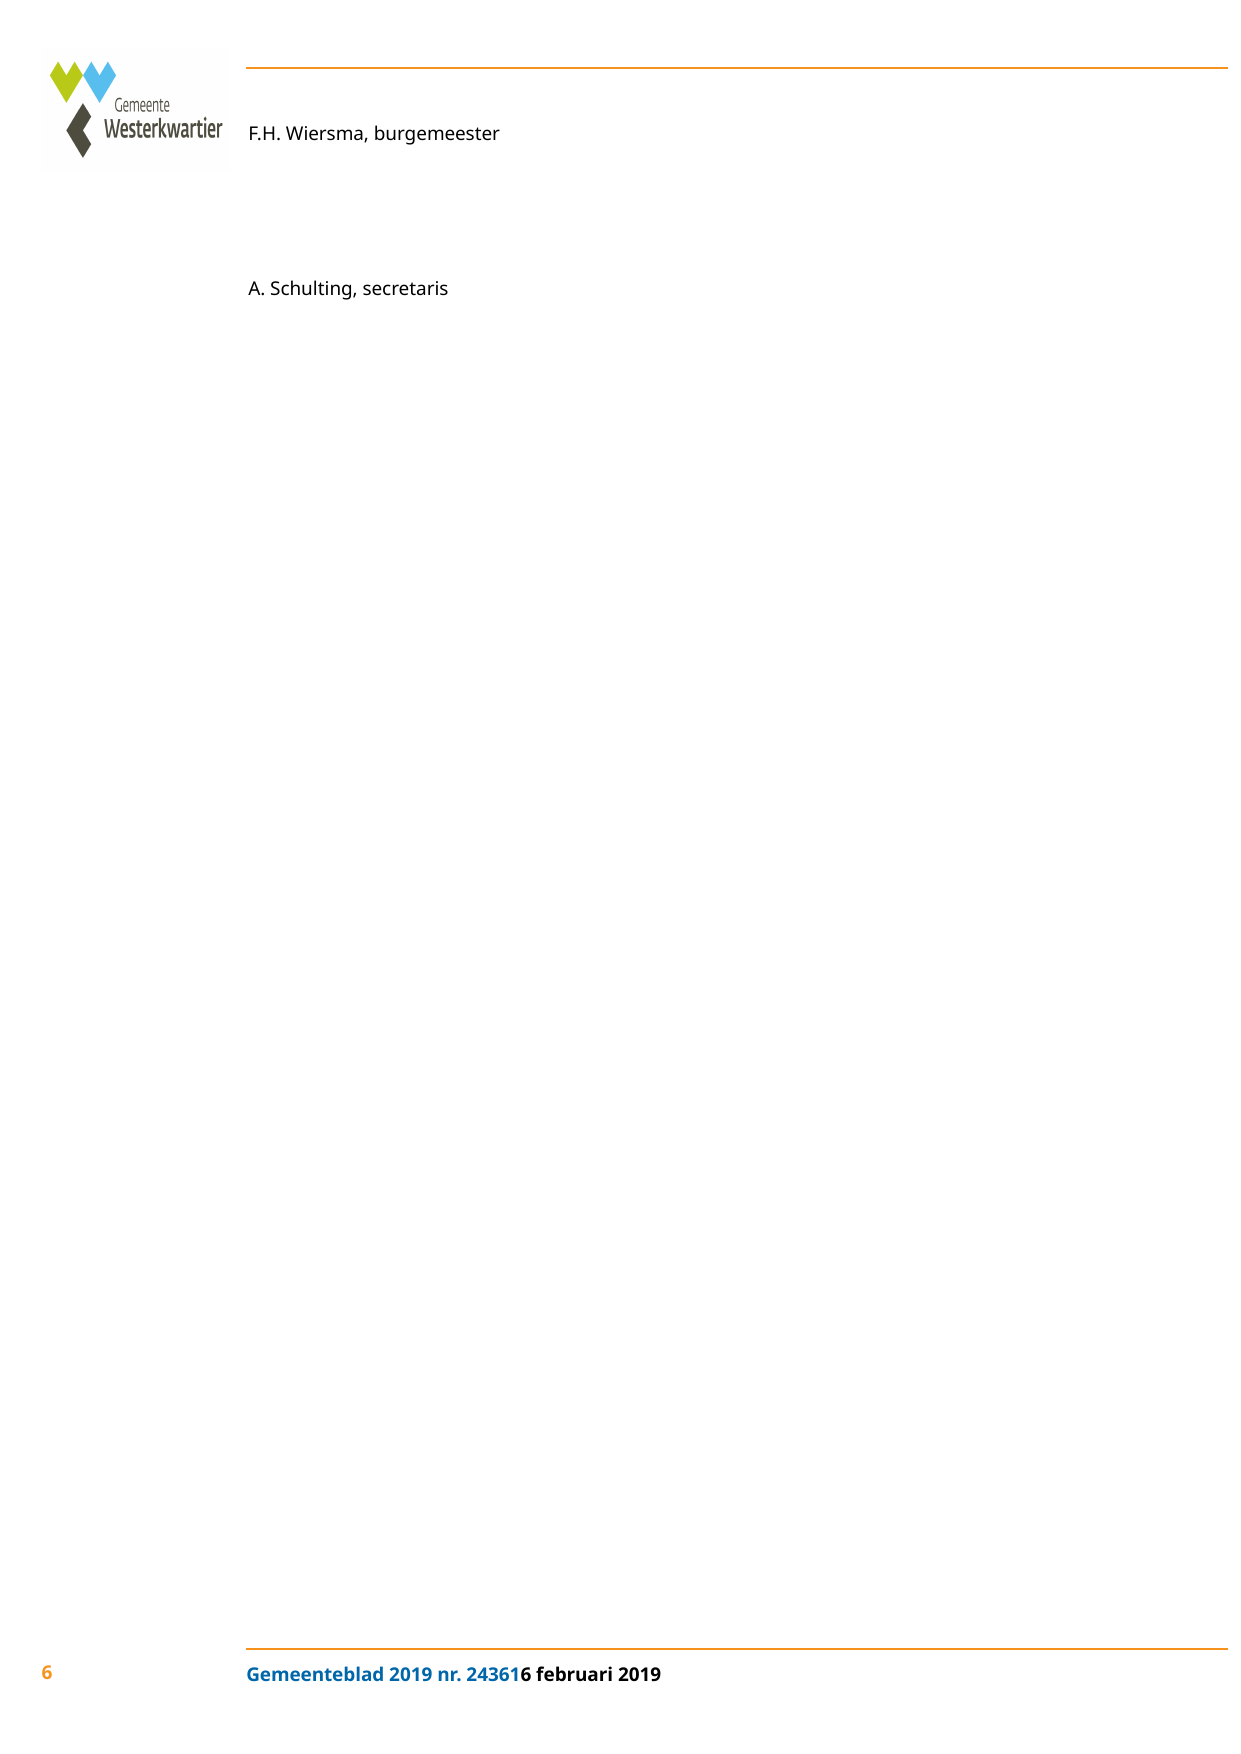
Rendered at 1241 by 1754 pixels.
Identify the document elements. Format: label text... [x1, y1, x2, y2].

text A. Schulting, secretaris [248, 275, 1152, 301]
picture [41, 47, 231, 172]
text F.H. Wiersma, burgemeester [248, 121, 1152, 146]
